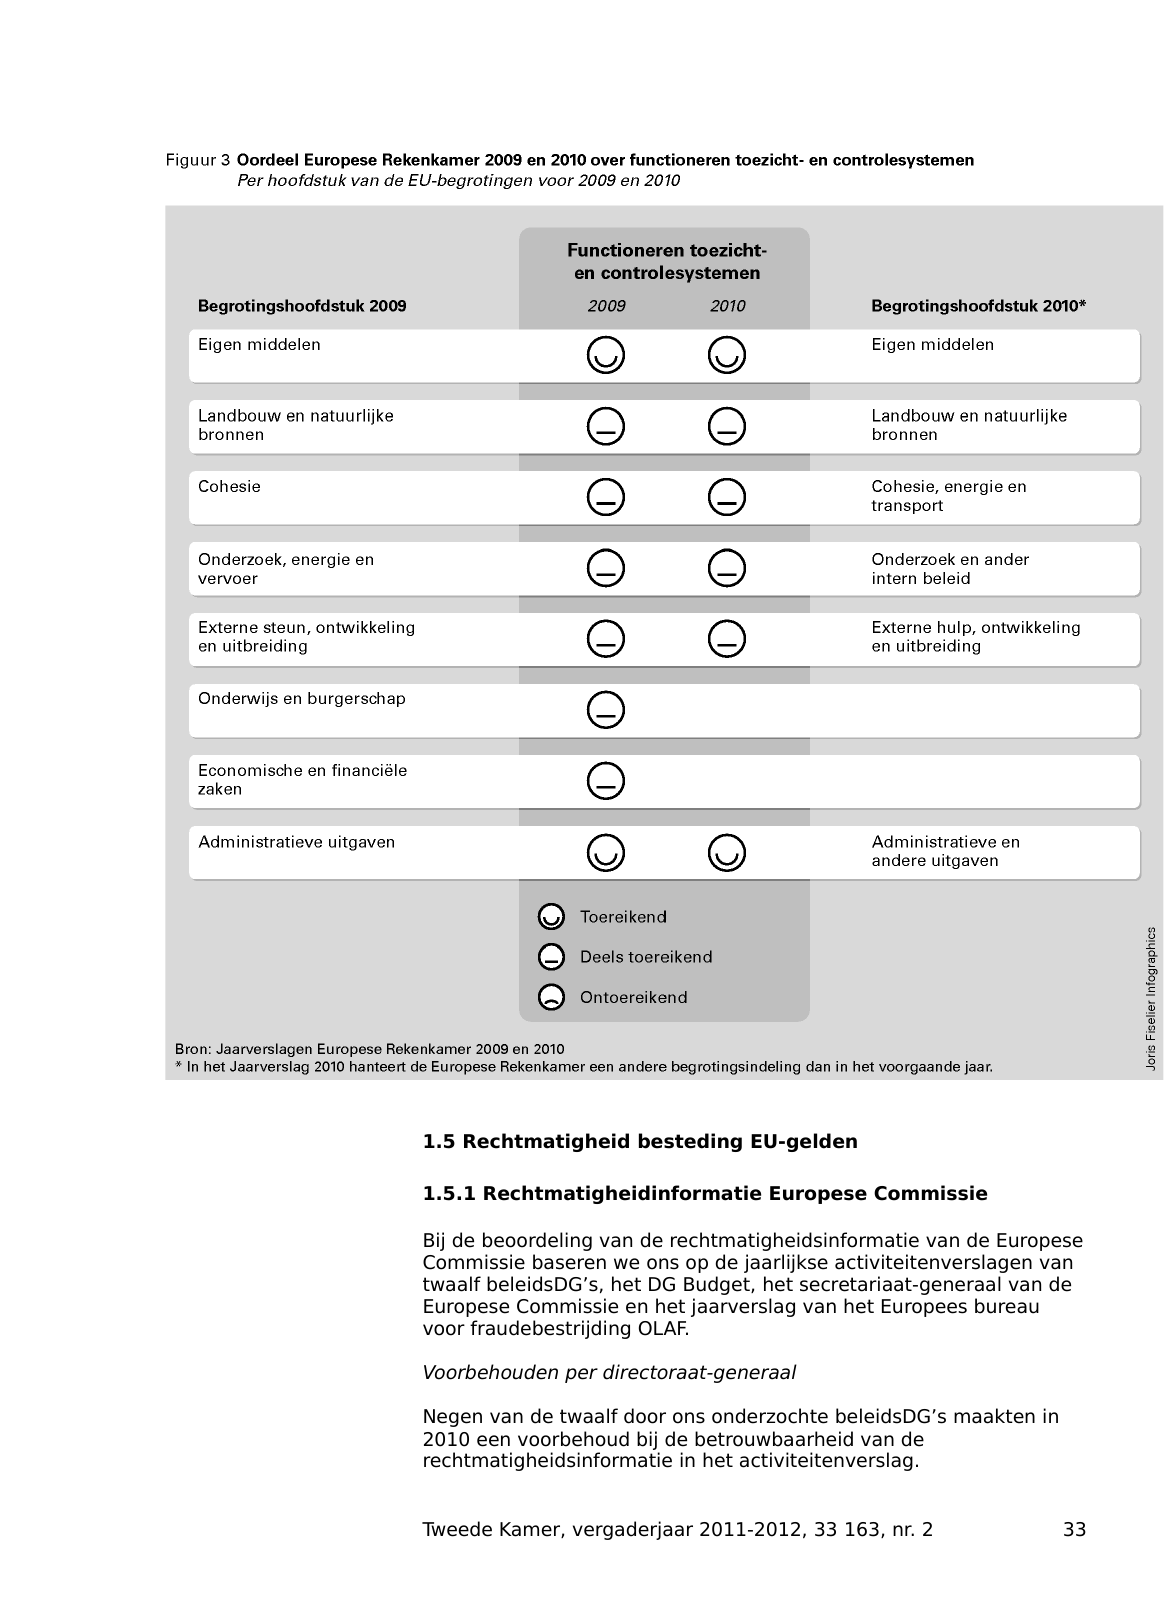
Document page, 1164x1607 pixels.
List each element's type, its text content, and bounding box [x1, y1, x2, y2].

subtitle 1.5.1 Rechtmatigheidinformatie Europese Commissie [422, 1183, 1087, 1205]
text Bij de beoordeling van de rechtmatigheidsinformatie van de Europese Commissie baseren we ons op de jaarlijkse activiteitenverslagen van twaalf beleidsDG’s, het DG Budget, het secretariaat-generaal van de Europese Commissie en het jaarverslag van het Europees bureau voor fraudebestrijding OLAF. [422, 1230, 1087, 1340]
picture [165, 152, 1164, 1080]
subtitle 1.5 Rechtmatigheid besteding EU-gelden [422, 1131, 1087, 1153]
text Negen van de twaalf door ons onderzochte beleidsDG’s maakten in 2010 een voorbehoud bij de betrouwbaarheid van de rechtmatigheidsinformatie in het activiteitenverslag. [422, 1406, 1087, 1472]
subtitle Voorbehouden per directoraat-generaal [422, 1362, 1087, 1384]
